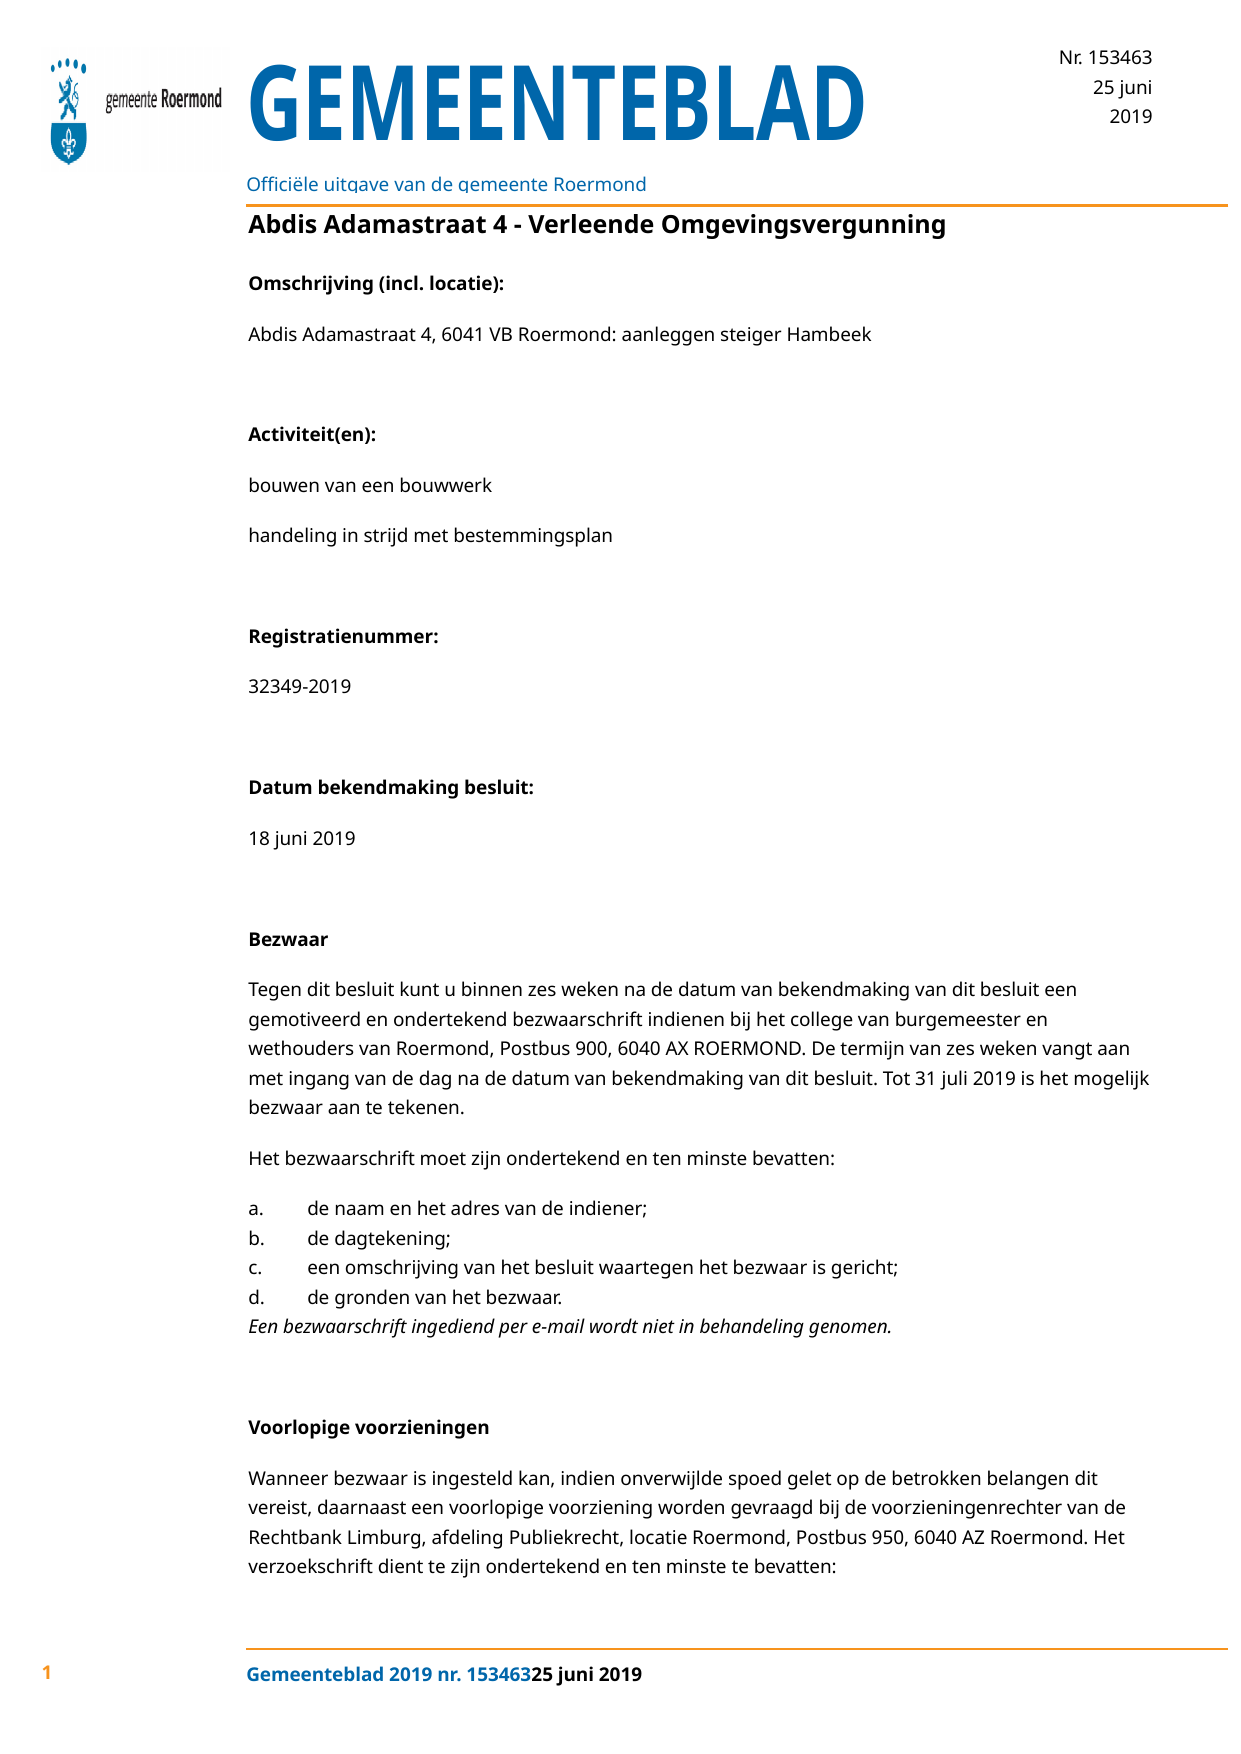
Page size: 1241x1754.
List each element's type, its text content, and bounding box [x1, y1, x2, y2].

text Het bezwaarschrift moet zijn ondertekend en ten minste bevatten: [248, 1145, 1152, 1171]
text Voorlopige voorzieningen [248, 1414, 1152, 1440]
text Omschrijving (incl. locatie): [248, 270, 1152, 296]
text Activiteit(en): [248, 422, 1152, 447]
text Bezwaar [248, 926, 1152, 951]
text Datum bekendmaking besluit: [248, 774, 1152, 800]
list een omschrijving van het besluit waartegen het bezwaar is gericht; [248, 1254, 1152, 1280]
list de gronden van het bezwaar. [248, 1284, 1152, 1310]
text 32349-2019 [248, 674, 1152, 699]
list de naam en het adres van de indiener; [248, 1195, 1152, 1221]
list de dagtekening; [248, 1225, 1152, 1251]
text Registratienummer: [248, 623, 1152, 649]
text Tegen dit besluit kunt u binnen zes weken na de datum van bekendmaking van dit besluit een gemotiveerd en ondertekend bezwaarschrift indienen bij het college van burgemeester en wethouders van Roermond, Postbus 900, 6040 AX ROERMOND. De termijn van zes weken vangt aan met ingang van de dag na de datum van bekendmaking van dit besluit. Tot 31 juli 2019 is het mogelijk bezwaar aan te tekenen. [248, 976, 1152, 1120]
text Wanneer bezwaar is ingesteld kan, indien onverwijlde spoed gelet op de betrokken belangen dit vereist, daarnaast een voorlopige voorziening worden gevraagd bij de voorzieningenrechter van de Rechtbank Limburg, afdeling Publiekrecht, locatie Roermond, Postbus 950, 6040 AZ Roermond. Het verzoekschrift dient te zijn ondertekend en ten minste te bevatten: [248, 1465, 1152, 1579]
text handeling in strijd met bestemmingsplan [248, 522, 1152, 548]
text Een bezwaarschrift ingediend per e-mail wordt niet in behandeling genomen. [248, 1314, 1152, 1339]
text Abdis Adamastraat 4, 6041 VB Roermond: aanleggen steiger Hambeek [248, 321, 1152, 346]
text Abdis Adamastraat 4 - Verleende Omgevingsvergunning [248, 207, 1152, 241]
text bouwen van een bouwwerk [248, 472, 1152, 498]
picture [41, 47, 231, 172]
text 18 juni 2019 [248, 825, 1152, 851]
